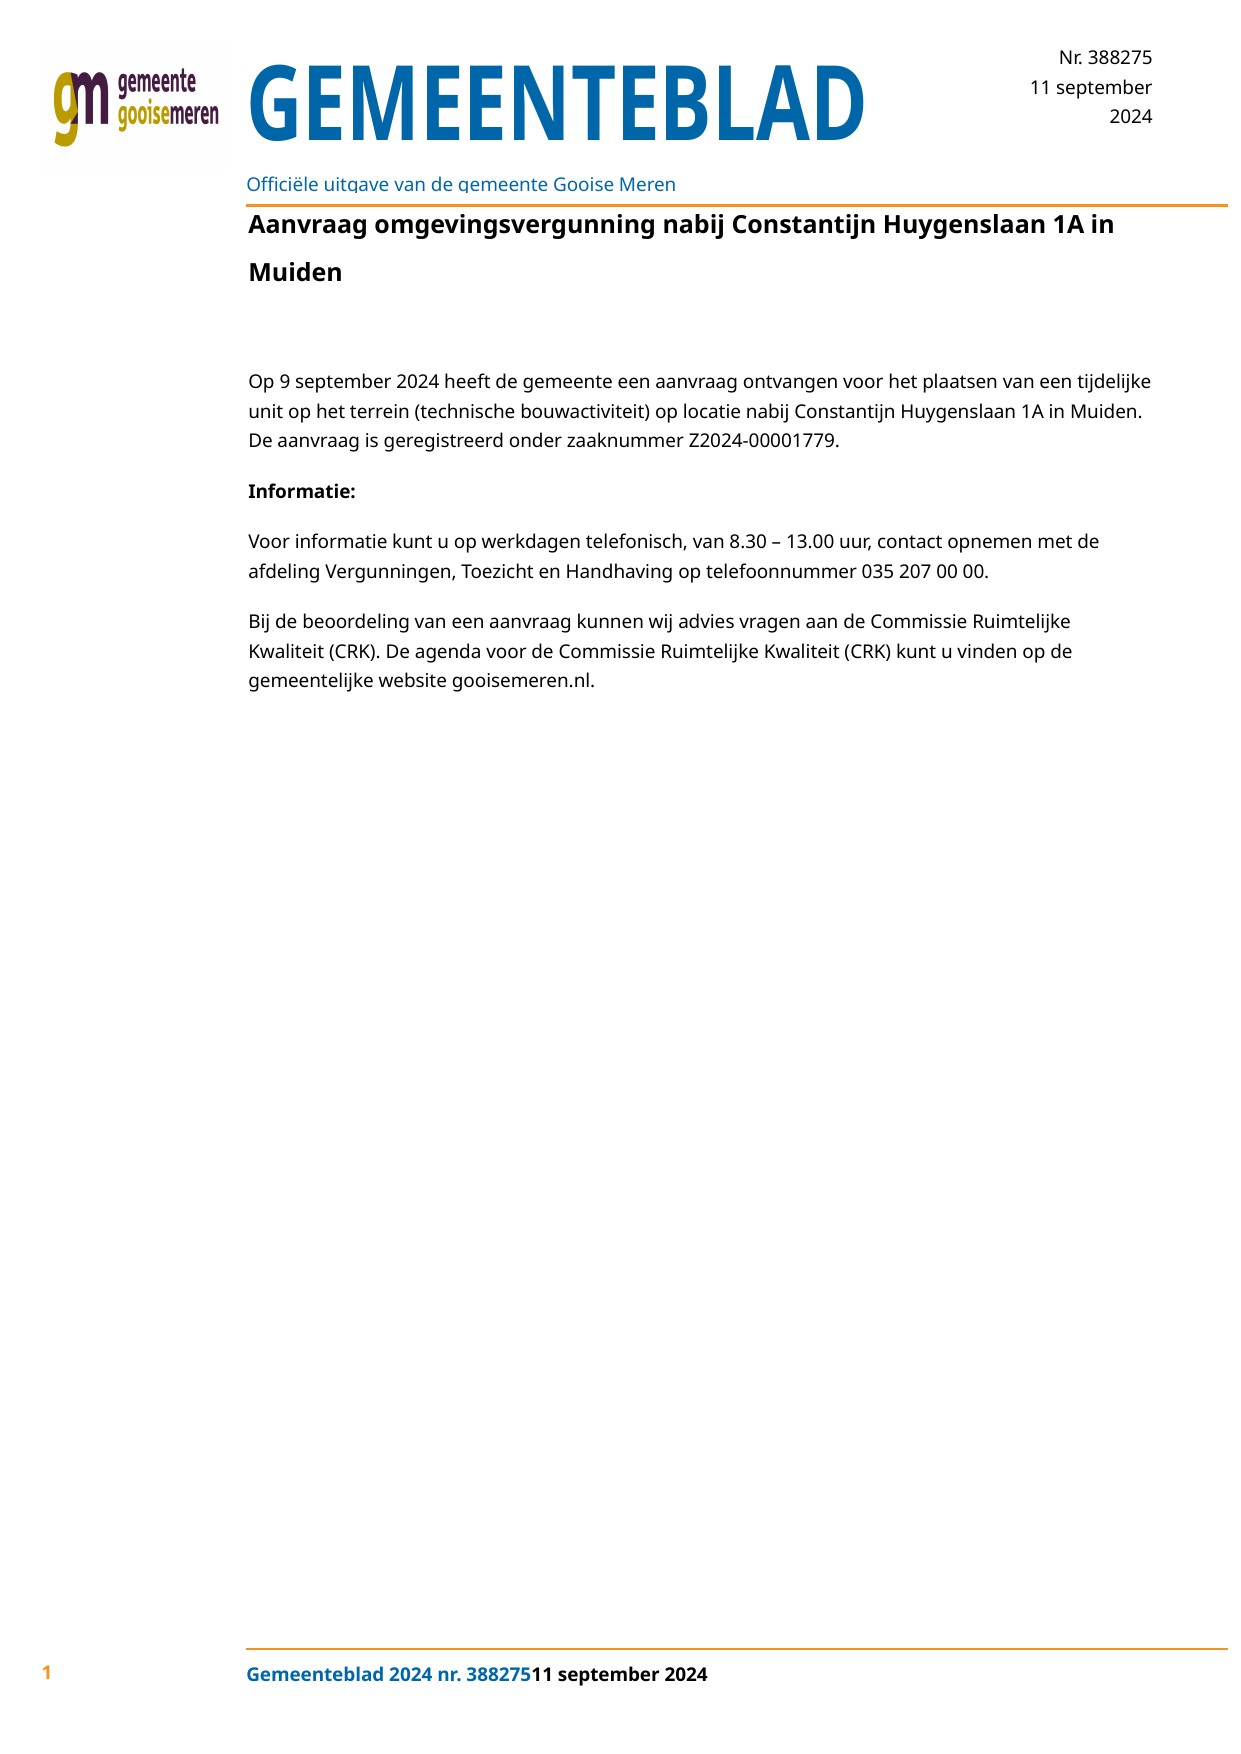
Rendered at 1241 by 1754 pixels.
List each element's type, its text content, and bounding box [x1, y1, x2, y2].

text Aanvraag omgevingsvergunning nabij Constantijn Huygenslaan 1A in Muiden [248, 207, 1152, 288]
text Bij de beoordeling van een aanvraag kunnen wij advies vragen aan de Commissie Ruimtelijke Kwaliteit (CRK). De agenda voor de Commissie Ruimtelijke Kwaliteit (CRK) kunt u vinden op de gemeentelijke website gooisemeren.nl. [248, 608, 1152, 693]
picture [41, 47, 231, 172]
text Informatie: [248, 478, 1152, 504]
text Voor informatie kunt u op werkdagen telefonisch, van 8.30 – 13.00 uur, contact opnemen met de afdeling Vergunningen, Toezicht en Handhaving op telefoonnummer 035 207 00 00. [248, 528, 1152, 584]
text Op 9 september 2024 heeft de gemeente een aanvraag ontvangen voor het plaatsen van een tijdelijke unit op het terrein (technische bouwactiviteit) op locatie nabij Constantijn Huygenslaan 1A in Muiden. De aanvraag is geregistreerd onder zaaknummer Z2024-00001779. [248, 368, 1152, 453]
